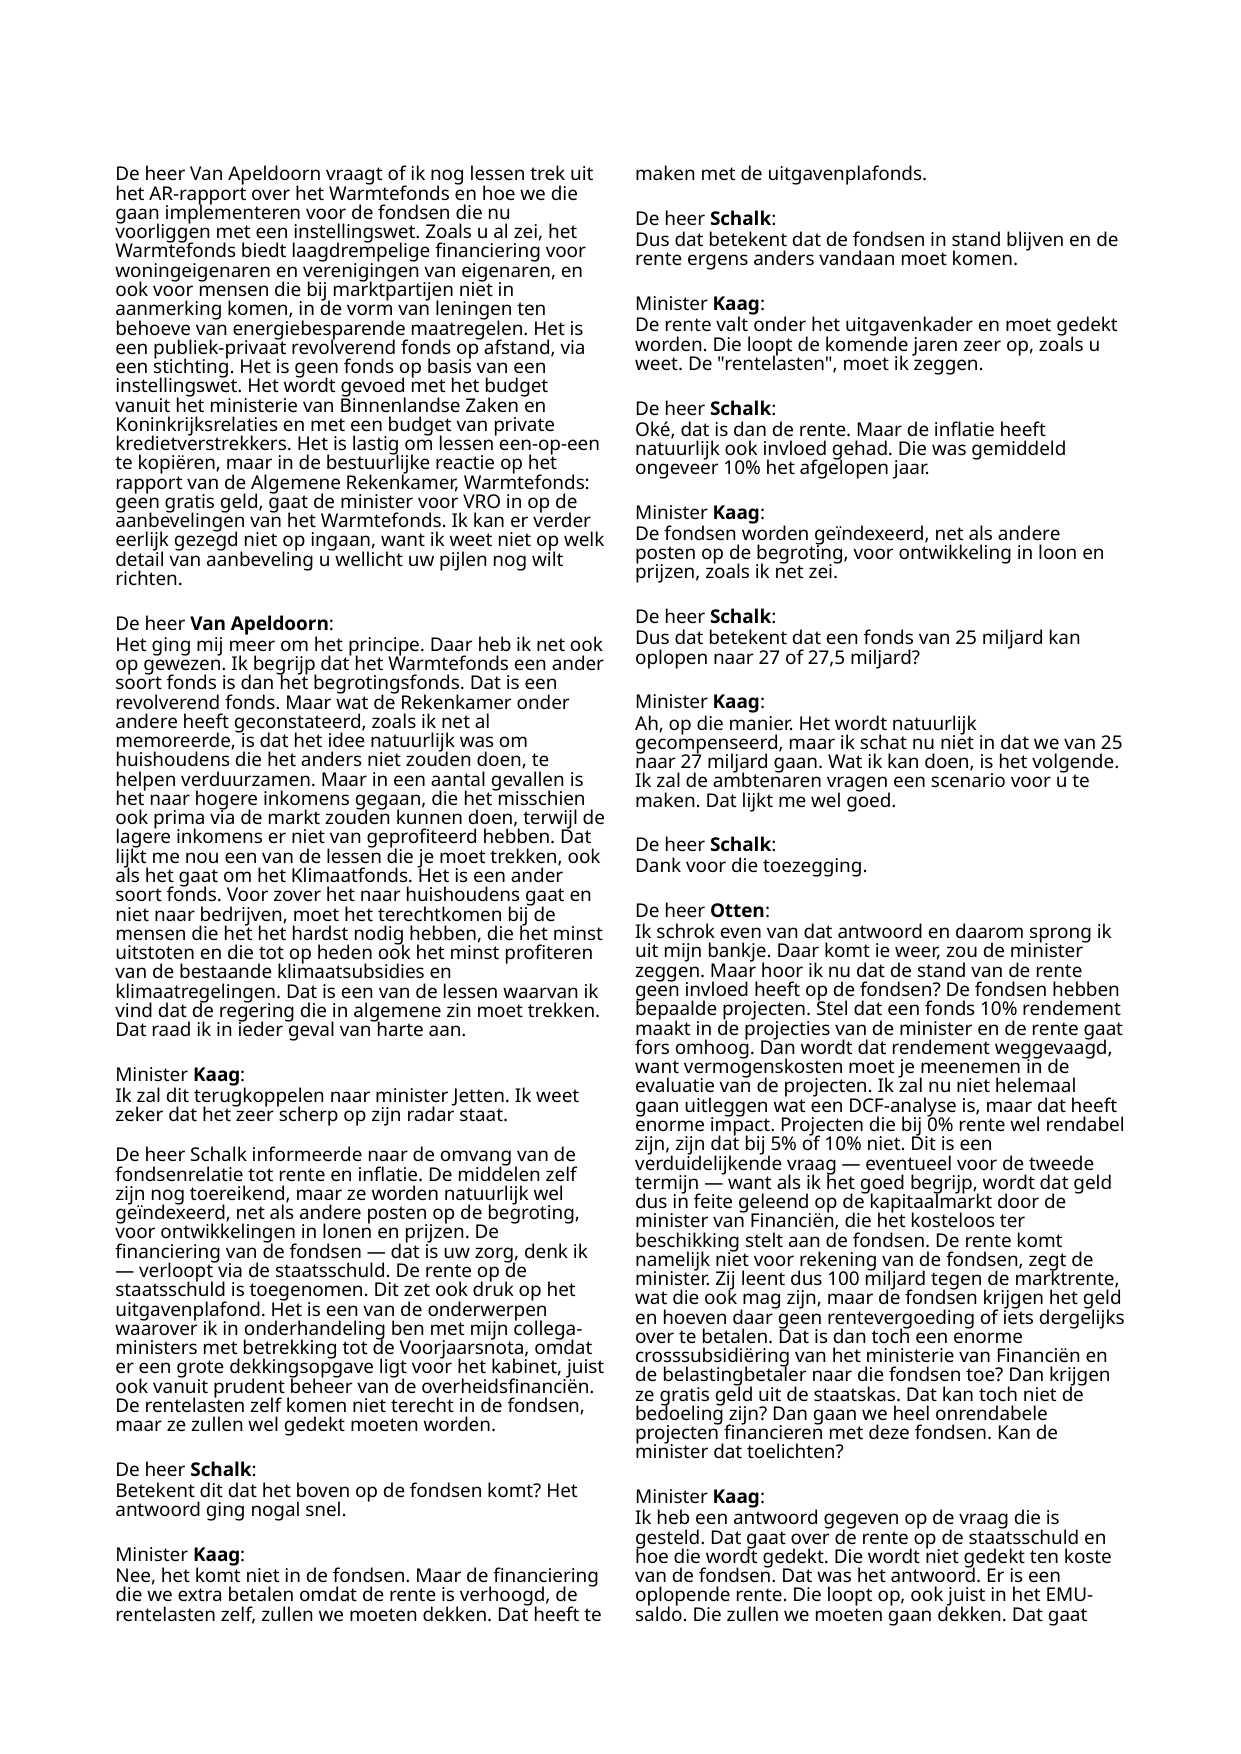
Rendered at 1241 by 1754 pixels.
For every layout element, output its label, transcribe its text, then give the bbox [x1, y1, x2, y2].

text Minister Kaag: [635, 1484, 1125, 1509]
text Dus dat betekent dat een fonds van 25 miljard kan oplopen naar 27 of 27,5 miljard? [635, 629, 1125, 668]
text Minister Kaag: [635, 291, 1125, 316]
text De heer Schalk: [635, 832, 1125, 857]
text De heer Schalk informeerde naar de omvang van de fondsenrelatie tot rente en inflatie. De middelen zelf zijn nog toereikend, maar ze worden natuurlijk wel geïndexeerd, net als andere posten op de begroting, voor ontwikkelingen in lonen en prijzen. De financiering van de fondsen — dat is uw zorg, denk ik — verloopt via de staatsschuld. De rente op de staatsschuld is toegenomen. Dit zet ook druk op het uitgavenplafond. Het is een van de onderwerpen waarover ik in onderhandeling ben met mijn collega-ministers met betrekking tot de Voorjaarsnota, omdat er een grote dekkingsopgave ligt voor het kabinet, juist ook vanuit prudent beheer van de overheidsfinanciën. De rentelasten zelf komen niet terecht in de fondsen, maar ze zullen wel gedekt moeten worden. [115, 1146, 605, 1435]
text Ah, op die manier. Het wordt natuurlijk gecompenseerd, maar ik schat nu niet in dat we van 25 naar 27 miljard gaan. Wat ik kan doen, is het volgende. Ik zal de ambtenaren vragen een scenario voor u te maken. Dat lijkt me wel goed. [635, 714, 1125, 811]
text Ik zal dit terugkoppelen naar minister Jetten. Ik weet zeker dat het zeer scherp op zijn radar staat. [115, 1087, 605, 1126]
text Oké, dat is dan de rente. Maar de inflatie heeft natuurlijk ook invloed gehad. Die was gemiddeld ongeveer 10% het afgelopen jaar. [635, 421, 1125, 478]
text Dank voor die toezegging. [635, 857, 1125, 877]
text Ik schrok even van dat antwoord en daarom sprong ik uit mijn bankje. Daar komt ie weer, zou de minister zeggen. Maar hoor ik nu dat de stand van de rente geen invloed heeft op de fondsen? De fondsen hebben bepaalde projecten. Stel dat een fonds 10% rendement maakt in de projecties van de minister en de rente gaat fors omhoog. Dan wordt dat rendement weggevaagd, want vermogenskosten moet je meenemen in de evaluatie van de projecten. Ik zal nu niet helemaal gaan uitleggen wat een DCF-analyse is, maar dat heeft enorme impact. Projecten die bij 0% rente wel rendabel zijn, zijn dat bij 5% of 10% niet. Dit is een verduidelijkende vraag — eventueel voor de tweede termijn — want als ik het goed begrijp, wordt dat geld dus in feite geleend op de kapitaalmarkt door de minister van Financiën, die het kosteloos ter beschikking stelt aan de fondsen. De rente komt namelijk niet voor rekening van de fondsen, zegt de minister. Zij leent dus 100 miljard tegen de marktrente, wat die ook mag zijn, maar de fondsen krijgen het geld en hoeven daar geen rentevergoeding of iets dergelijks over te betalen. Dat is dan toch een enorme crosssubsidiëring van het ministerie van Financiën en de belastingbetaler naar die fondsen toe? Dan krijgen ze gratis geld uit de staatskas. Dat kan toch niet de bedoeling zijn? Dan gaan we heel onrendabele projecten financieren met deze fondsen. Kan de minister dat toelichten? [635, 923, 1125, 1463]
text De heer Schalk: [115, 1456, 605, 1482]
text Minister Kaag: [635, 689, 1125, 714]
text maken met de uitgavenplafonds. [635, 165, 1125, 184]
text De rente valt onder het uitgavenkader en moet gedekt worden. Die loopt de komende jaren zeer op, zoals u weet. De "rentelasten", moet ik zeggen. [635, 316, 1125, 374]
text De heer Otten: [635, 897, 1125, 923]
text De heer Van Apeldoorn vraagt of ik nog lessen trek uit het AR-rapport over het Warmtefonds en hoe we die gaan implementeren voor de fondsen die nu voorliggen met een instellingswet. Zoals u al zei, het Warmtefonds biedt laagdrempelige financiering voor woningeigenaren en verenigingen van eigenaren, en ook voor mensen die bij marktpartijen niet in aanmerking komen, in de vorm van leningen ten behoeve van energiebesparende maatregelen. Het is een publiek-privaat revolverend fonds op afstand, via een stichting. Het is geen fonds op basis van een instellingswet. Het wordt gevoed met het budget vanuit het ministerie van Binnenlandse Zaken en Koninkrijksrelaties en met een budget van private kredietverstrekkers. Het is lastig om lessen een-op-een te kopiëren, maar in de bestuurlijke reactie op het rapport van de Algemene Rekenkamer, Warmtefonds: geen gratis geld, gaat de minister voor VRO in op de aanbevelingen van het Warmtefonds. Ik kan er verder eerlijk gezegd niet op ingaan, want ik weet niet op welk detail van aanbeveling u wellicht uw pijlen nog wilt richten. [115, 165, 605, 589]
text De fondsen worden geïndexeerd, net als andere posten op de begroting, voor ontwikkeling in loon en prijzen, zoals ik net zei. [635, 525, 1125, 583]
text De heer Van Apeldoorn: [115, 610, 605, 636]
text Betekent dit dat het boven op de fondsen komt? Het antwoord ging nogal snel. [115, 1482, 605, 1521]
text De heer Schalk: [635, 604, 1125, 629]
text De heer Schalk: [635, 205, 1125, 231]
text Ik heb een antwoord gegeven op de vraag die is gesteld. Dat gaat over de rente op de staatsschuld en hoe die wordt gedekt. Die wordt niet gedekt ten koste van de fondsen. Dat was het antwoord. Er is een oplopende rente. Die loopt op, ook juist in het EMU-saldo. Die zullen we moeten gaan dekken. Dat gaat [635, 1509, 1125, 1625]
text Minister Kaag: [115, 1061, 605, 1087]
text De heer Schalk: [635, 395, 1125, 421]
text Minister Kaag: [635, 499, 1125, 525]
text Minister Kaag: [115, 1541, 605, 1567]
text Het ging mij meer om het principe. Daar heb ik net ook op gewezen. Ik begrijp dat het Warmtefonds een ander soort fonds is dan het begrotingsfonds. Dat is een revolverend fonds. Maar wat de Rekenkamer onder andere heeft geconstateerd, zoals ik net al memoreerde, is dat het idee natuurlijk was om huishoudens die het anders niet zouden doen, te helpen verduurzamen. Maar in een aantal gevallen is het naar hogere inkomens gegaan, die het misschien ook prima via de markt zouden kunnen doen, terwijl de lagere inkomens er niet van geprofiteerd hebben. Dat lijkt me nou een van de lessen die je moet trekken, ook als het gaat om het Klimaatfonds. Het is een ander soort fonds. Voor zover het naar huishoudens gaat en niet naar bedrijven, moet het terechtkomen bij de mensen die het het hardst nodig hebben, die het minst uitstoten en die tot op heden ook het minst profiteren van de bestaande klimaatsubsidies en klimaatregelingen. Dat is een van de lessen waarvan ik vind dat de regering die in algemene zin moet trekken. Dat raad ik in ieder geval van harte aan. [115, 636, 605, 1041]
text Dus dat betekent dat de fondsen in stand blijven en de rente ergens anders vandaan moet komen. [635, 231, 1125, 270]
text Nee, het komt niet in de fondsen. Maar de financiering die we extra betalen omdat de rente is verhoogd, de rentelasten zelf, zullen we moeten dekken. Dat heeft te [115, 1567, 605, 1625]
